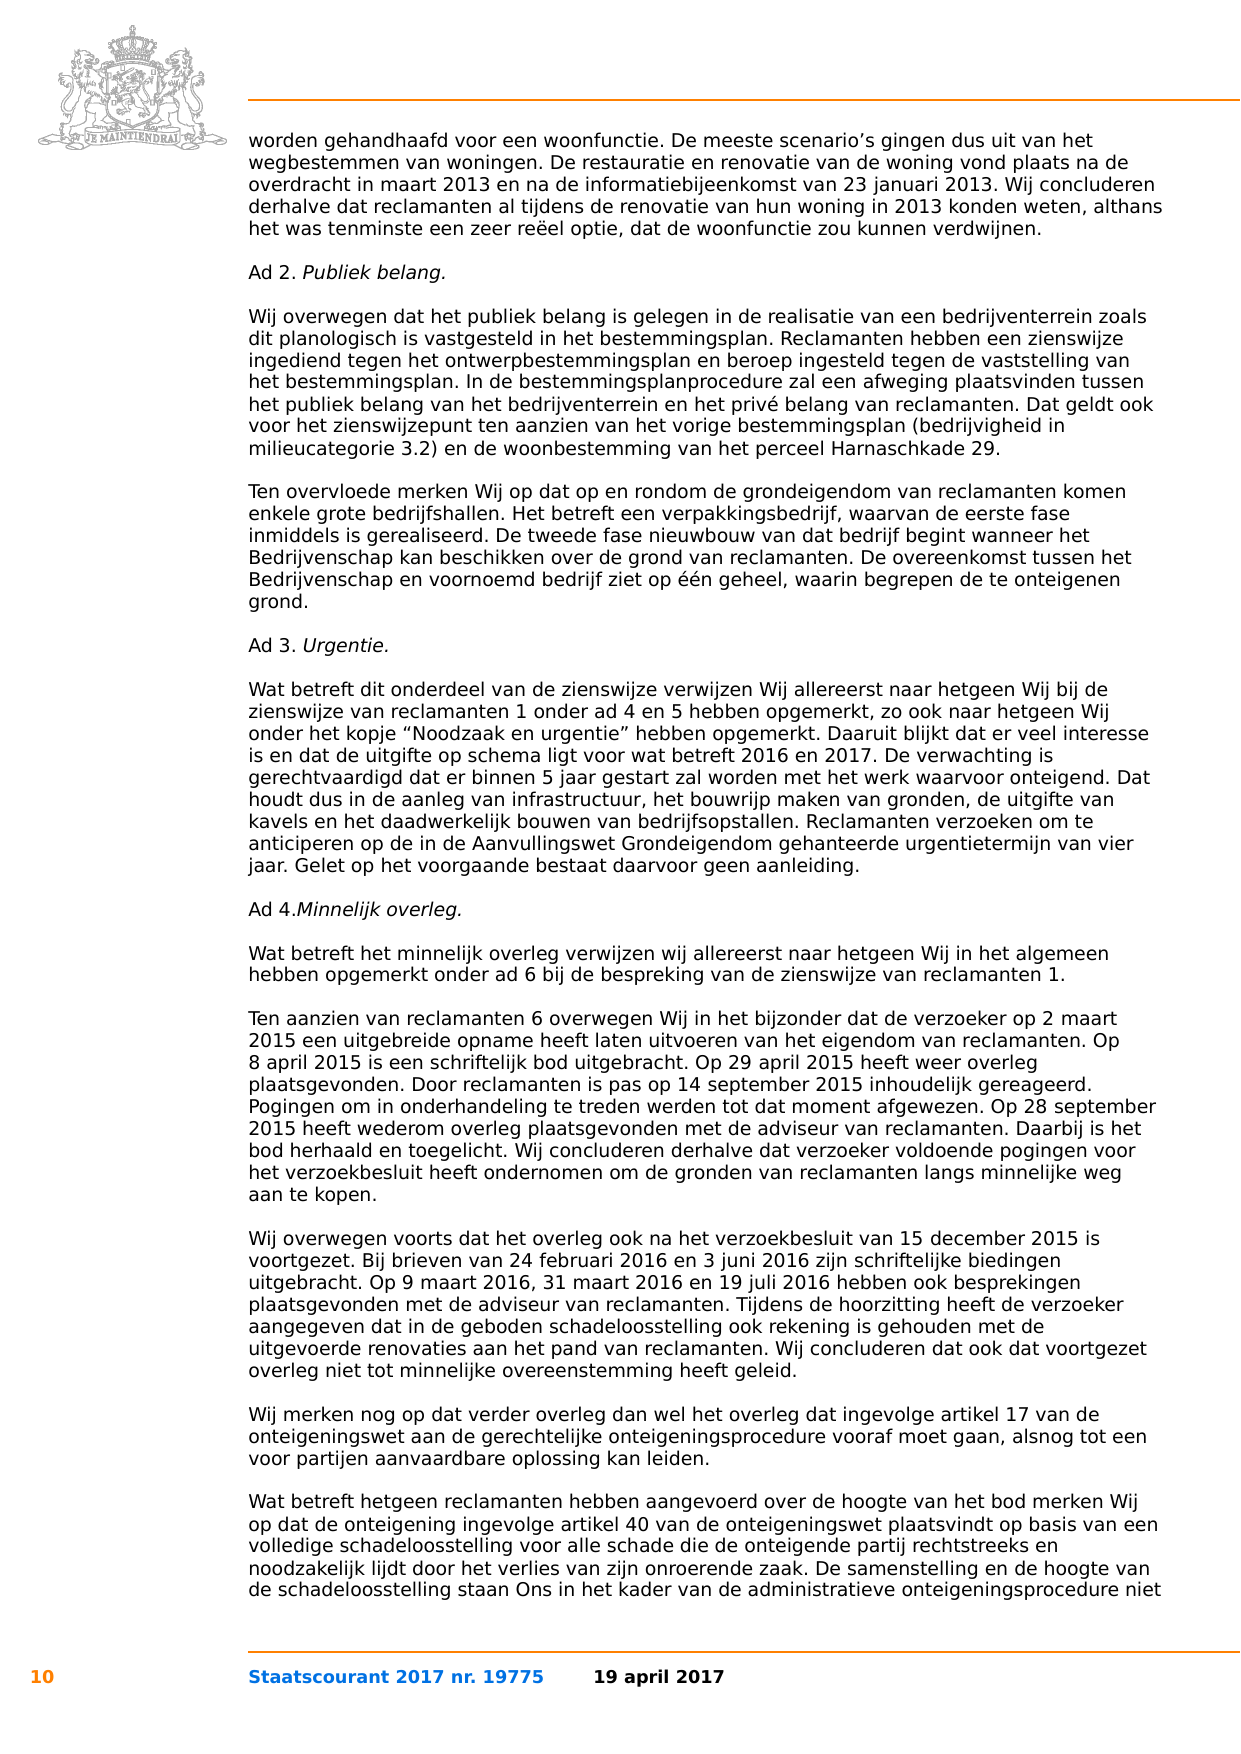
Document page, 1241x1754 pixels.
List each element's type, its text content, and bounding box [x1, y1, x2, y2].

text Ad 4.Minnelijk overleg. [248, 898, 1163, 921]
text Wij overwegen voorts dat het overleg ook na het verzoekbesluit van 15 december 2015 is voortgezet. Bij brieven van 24 februari 2016 en 3 juni 2016 zijn schriftelijke biedingen uitgebracht. Op 9 maart 2016, 31 maart 2016 en 19 juli 2016 hebben ook besprekingen plaatsgevonden met de adviseur van reclamanten. Tijdens de hoorzitting heeft de verzoeker aangegeven dat in de geboden schadeloosstelling ook rekening is gehouden met de uitgevoerde renovaties aan het pand van reclamanten. Wij concluderen dat ook dat voortgezet overleg niet tot minnelijke overeenstemming heeft geleid. [248, 1228, 1163, 1382]
text Wij overwegen dat het publiek belang is gelegen in de realisatie van een bedrijventerrein zoals dit planologisch is vastgesteld in het bestemmingsplan. Reclamanten hebben een zienswijze ingediend tegen het ontwerpbestemmingsplan en beroep ingesteld tegen de vaststelling van het bestemmingsplan. In de bestemmingsplanprocedure zal een afweging plaatsvinden tussen het publiek belang van het bedrijventerrein en het privé belang van reclamanten. Dat geldt ook voor het zienswijzepunt ten aanzien van het vorige bestemmingsplan (bedrijvigheid in milieucategorie 3.2) en de woonbestemming van het perceel Harnaschkade 29. [248, 306, 1163, 459]
text Wat betreft het minnelijk overleg verwijzen wij allereerst naar hetgeen Wij in het algemeen hebben opgemerkt onder ad 6 bij de bespreking van de zienswijze van reclamanten 1. [248, 942, 1163, 986]
picture [38, 25, 227, 150]
text Wat betreft dit onderdeel van de zienswijze verwijzen Wij allereerst naar hetgeen Wij bij de zienswijze van reclamanten 1 onder ad 4 en 5 hebben opgemerkt, zo ook naar hetgeen Wij onder het kopje “Noodzaak en urgentie” hebben opgemerkt. Daaruit blijkt dat er veel interesse is en dat de uitgifte op schema ligt voor wat betreft 2016 en 2017. De verwachting is gerechtvaardigd dat er binnen 5 jaar gestart zal worden met het werk waarvoor onteigend. Dat houdt dus in de aanleg van infrastructuur, het bouwrijp maken van gronden, de uitgifte van kavels en het daadwerkelijk bouwen van bedrijfsopstallen. Reclamanten verzoeken om te anticiperen op de in de Aanvullingswet Grondeigendom gehanteerde urgentietermijn van vier jaar. Gelet op het voorgaande bestaat daarvoor geen aanleiding. [248, 679, 1163, 877]
text Wat betreft hetgeen reclamanten hebben aangevoerd over de hoogte van het bod merken Wij op dat de onteigening ingevolge artikel 40 van de onteigeningswet plaatsvindt op basis van een volledige schadeloosstelling voor alle schade die de onteigende partij rechtstreeks en noodzakelijk lijdt door het verlies van zijn onroerende zaak. De samenstelling en de hoogte van de schadeloosstelling staan Ons in het kader van de administratieve onteigeningsprocedure niet [248, 1491, 1163, 1601]
text worden gehandhaafd voor een woonfunctie. De meeste scenario’s gingen dus uit van het wegbestemmen van woningen. De restauratie en renovatie van de woning vond plaats na de overdracht in maart 2013 en na de informatiebijeenkomst van 23 januari 2013. Wij concluderen derhalve dat reclamanten al tijdens de renovatie van hun woning in 2013 konden weten, althans het was tenminste een zeer reëel optie, dat de woonfunctie zou kunnen verdwijnen. [248, 130, 1163, 240]
text Ad 3. Urgentie. [248, 635, 1163, 657]
text Ten overvloede merken Wij op dat op en rondom de grondeigendom van reclamanten komen enkele grote bedrijfshallen. Het betreft een verpakkingsbedrijf, waarvan de eerste fase inmiddels is gerealiseerd. De tweede fase nieuwbouw van dat bedrijf begint wanneer het Bedrijvenschap kan beschikken over de grond van reclamanten. De overeenkomst tussen het Bedrijvenschap en voornoemd bedrijf ziet op één geheel, waarin begrepen de te onteigenen grond. [248, 481, 1163, 613]
text Ad 2. Publiek belang. [248, 262, 1163, 284]
text Ten aanzien van reclamanten 6 overwegen Wij in het bijzonder dat de verzoeker op 2 maart 2015 een uitgebreide opname heeft laten uitvoeren van het eigendom van reclamanten. Op 8 april 2015 is een schriftelijk bod uitgebracht. Op 29 april 2015 heeft weer overleg plaatsgevonden. Door reclamanten is pas op 14 september 2015 inhoudelijk gereageerd. Pogingen om in onderhandeling te treden werden tot dat moment afgewezen. Op 28 september 2015 heeft wederom overleg plaatsgevonden met de adviseur van reclamanten. Daarbij is het bod herhaald en toegelicht. Wij concluderen derhalve dat verzoeker voldoende pogingen voor het verzoekbesluit heeft ondernomen om de gronden van reclamanten langs minnelijke weg aan te kopen. [248, 1008, 1163, 1206]
text Wij merken nog op dat verder overleg dan wel het overleg dat ingevolge artikel 17 van de onteigeningswet aan de gerechtelijke onteigeningsprocedure vooraf moet gaan, alsnog tot een voor partijen aanvaardbare oplossing kan leiden. [248, 1404, 1163, 1469]
